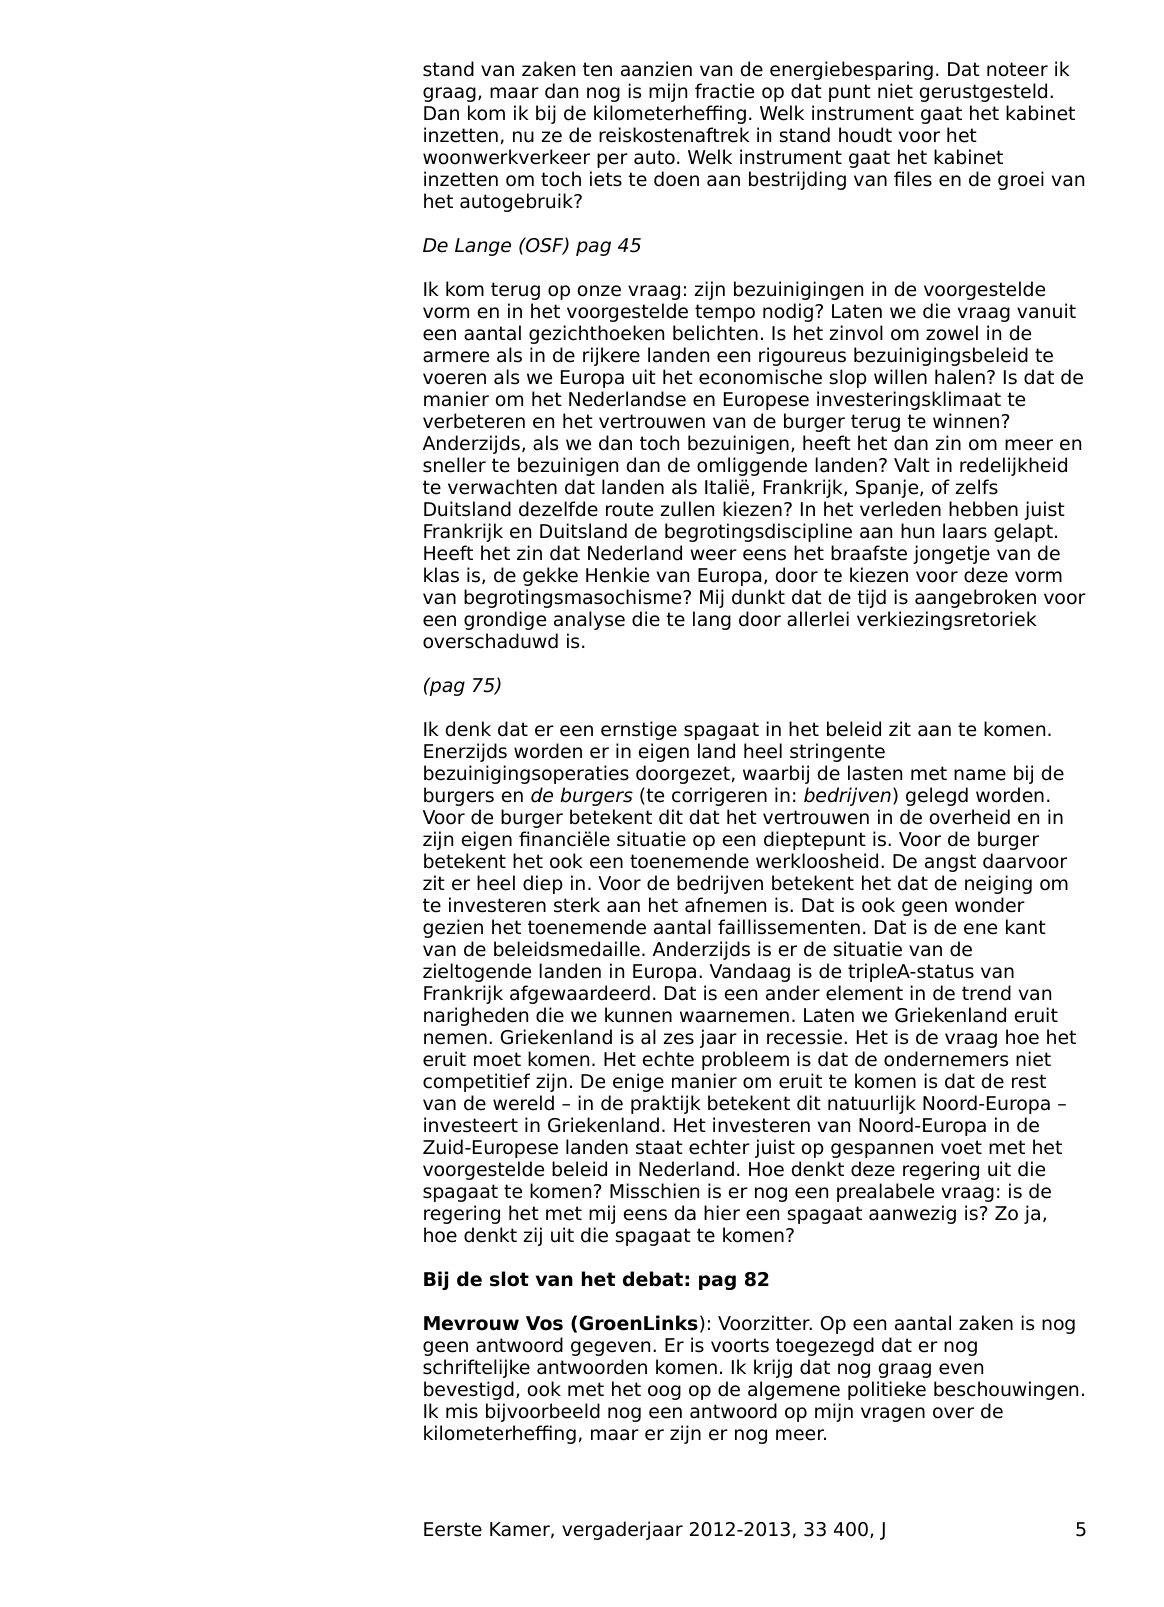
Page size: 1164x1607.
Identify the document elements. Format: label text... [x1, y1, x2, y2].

text Ik denk dat er een ernstige spagaat in het beleid zit aan te komen. Enerzijds worden er in eigen land heel stringente bezuinigingsoperaties doorgezet, waarbij de lasten met name bij de burgers en de burgers (te corrigeren in: bedrijven) gelegd worden. Voor de burger betekent dit dat het vertrouwen in de overheid en in zijn eigen financiële situatie op een dieptepunt is. Voor de burger betekent het ook een toenemende werkloosheid. De angst daarvoor zit er heel diep in. Voor de bedrijven betekent het dat de neiging om te investeren sterk aan het afnemen is. Dat is ook geen wonder gezien het toenemende aantal faillissementen. Dat is de ene kant van de beleidsmedaille. Anderzijds is er de situatie van de zieltogende landen in Europa. Vandaag is de tripleA-status van Frankrijk afgewaardeerd. Dat is een ander element in de trend van narigheden die we kunnen waarnemen. Laten we Griekenland eruit nemen. Griekenland is al zes jaar in recessie. Het is de vraag hoe het eruit moet komen. Het echte probleem is dat de ondernemers niet competitief zijn. De enige manier om eruit te komen is dat de rest van de wereld – in de praktijk betekent dit natuurlijk Noord-Europa – investeert in Griekenland. Het investeren van Noord-Europa in de Zuid-Europese landen staat echter juist op gespannen voet met het voorgestelde beleid in Nederland. Hoe denkt deze regering uit die spagaat te komen? Misschien is er nog een prealabele vraag: is de regering het met mij eens da hier een spagaat aanwezig is? Zo ja, hoe denkt zij uit die spagaat te komen? [422, 719, 1087, 1247]
text Dan kom ik bij de kilometerheffing. Welk instrument gaat het kabinet inzetten, nu ze de reiskostenaftrek in stand houdt voor het woonwerkverkeer per auto. Welk instrument gaat het kabinet inzetten om toch iets te doen aan bestrijding van files en de groei van het autogebruik? [422, 103, 1087, 213]
subtitle Bij de slot van het debat: pag 82 [422, 1269, 1087, 1291]
text Mevrouw Vos (GroenLinks): Voorzitter. Op een aantal zaken is nog geen antwoord gegeven. Er is voorts toegezegd dat er nog schriftelijke antwoorden komen. Ik krijg dat nog graag even bevestigd, ook met het oog op de algemene politieke beschouwingen. Ik mis bijvoorbeeld nog een antwoord op mijn vragen over de kilometerheffing, maar er zijn er nog meer. [422, 1313, 1087, 1445]
subtitle (pag 75) [422, 675, 1087, 697]
text Ik kom terug op onze vraag: zijn bezuinigingen in de voorgestelde vorm en in het voorgestelde tempo nodig? Laten we die vraag vanuit een aantal gezichthoeken belichten. Is het zinvol om zowel in de armere als in de rijkere landen een rigoureus bezuinigingsbeleid te voeren als we Europa uit het economische slop willen halen? Is dat de manier om het Nederlandse en Europese investeringsklimaat te verbeteren en het vertrouwen van de burger terug te winnen? Anderzijds, als we dan toch bezuinigen, heeft het dan zin om meer en sneller te bezuinigen dan de omliggende landen? Valt in redelijkheid te verwachten dat landen als Italië, Frankrijk, Spanje, of zelfs Duitsland dezelfde route zullen kiezen? In het verleden hebben juist Frankrijk en Duitsland de begrotingsdiscipline aan hun laars gelapt. Heeft het zin dat Nederland weer eens het braafste jongetje van de klas is, de gekke Henkie van Europa, door te kiezen voor deze vorm van begrotingsmasochisme? Mij dunkt dat de tijd is aangebroken voor een grondige analyse die te lang door allerlei verkiezingsretoriek overschaduwd is. [422, 279, 1087, 653]
text stand van zaken ten aanzien van de energiebesparing. Dat noteer ik graag, maar dan nog is mijn fractie op dat punt niet gerustgesteld. [422, 59, 1087, 103]
subtitle De Lange (OSF) pag 45 [422, 235, 1087, 257]
